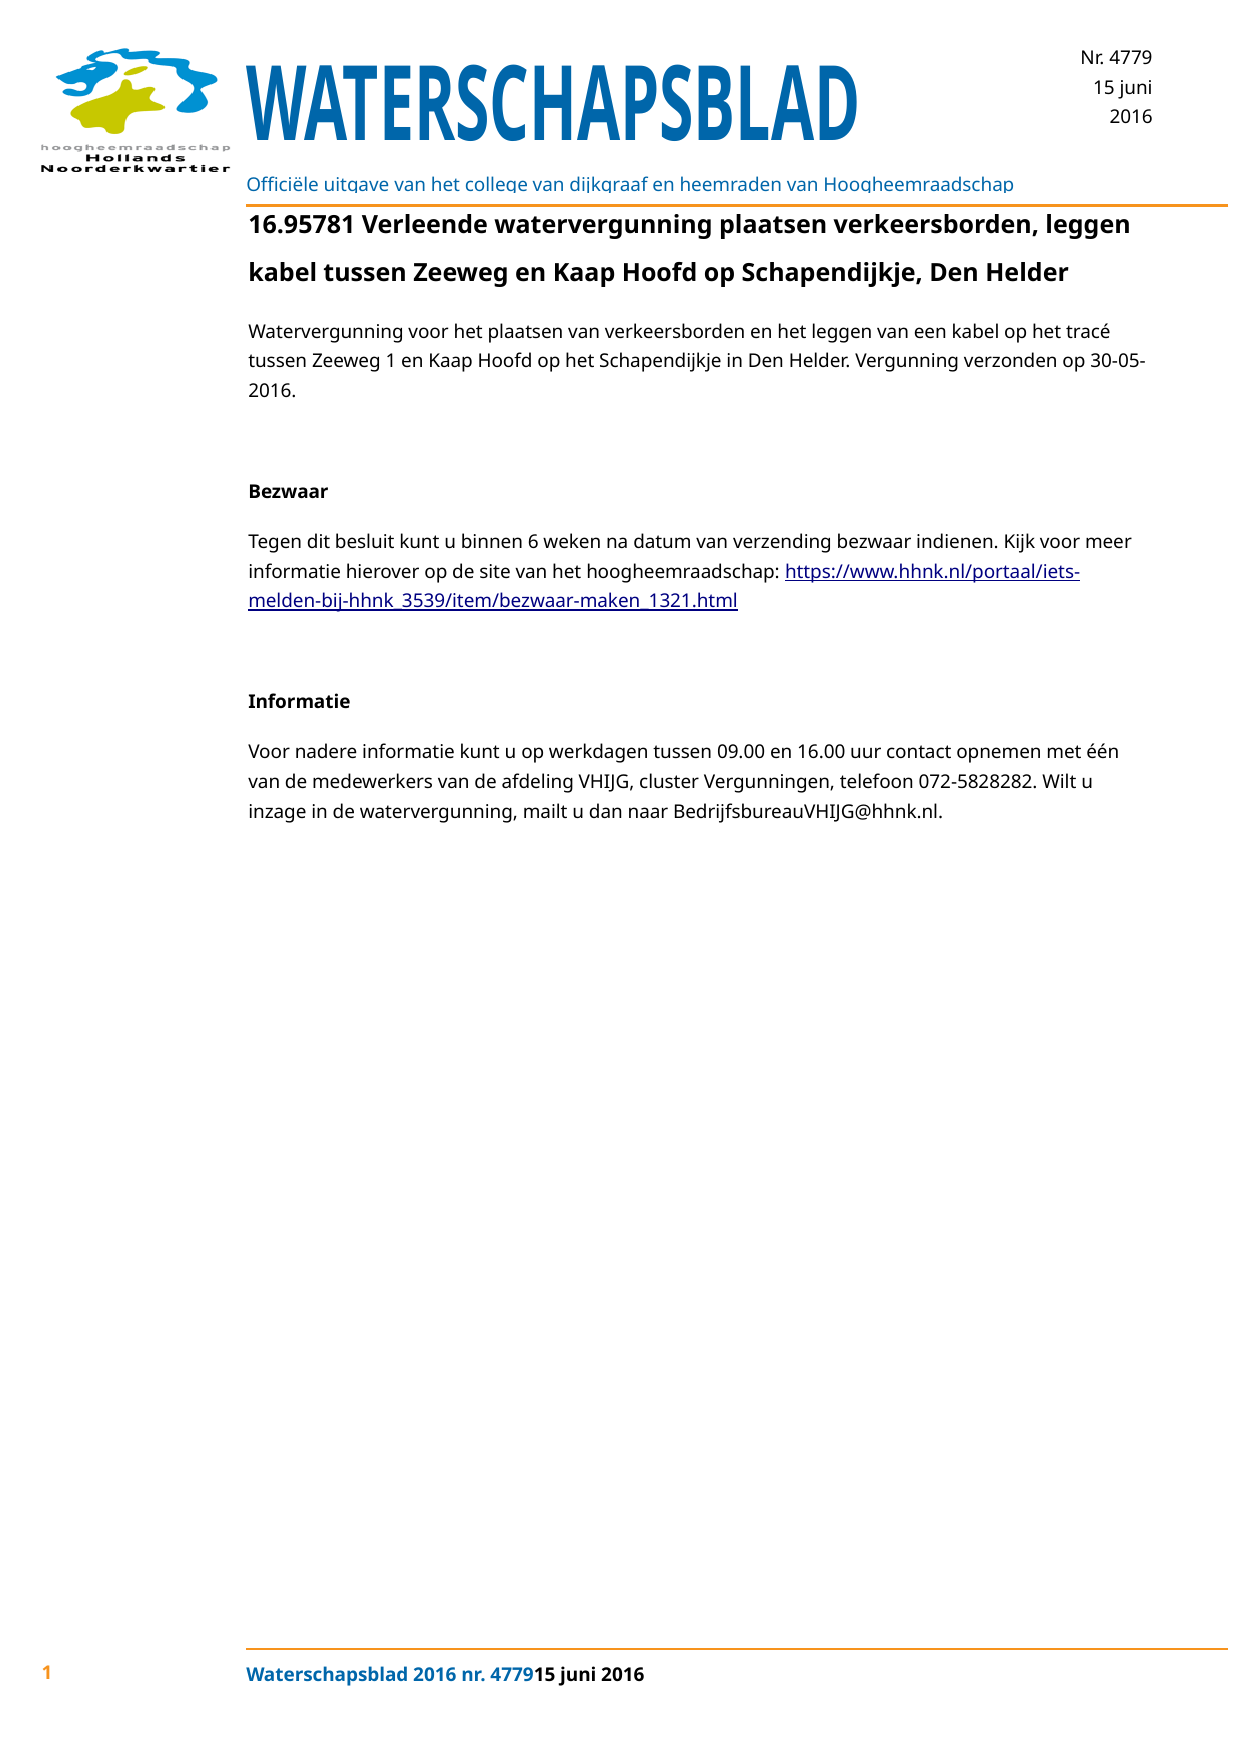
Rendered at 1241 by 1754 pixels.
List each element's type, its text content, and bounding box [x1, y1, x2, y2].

text Informatie [248, 688, 1152, 714]
text Bezwaar [248, 478, 1152, 504]
text 16.95781 Verleende watervergunning plaatsen verkeersborden, leggen kabel tussen Zeeweg en Kaap Hoofd op Schapendijkje, Den Helder [248, 207, 1152, 288]
picture [41, 47, 231, 172]
text Watervergunning voor het plaatsen van verkeersborden en het leggen van een kabel op het tracé tussen Zeeweg 1 en Kaap Hoofd op het Schapendijkje in Den Helder. Vergunning verzonden op 30-05-2016. [248, 318, 1152, 403]
text Tegen dit besluit kunt u binnen 6 weken na datum van verzending bezwaar indienen. Kijk voor meer informatie hierover op de site van het hoogheemraadschap: https://www.hhnk.nl/portaal/iets-melden-bij-hhnk_3539/item/bezwaar-maken_1321.html [248, 528, 1152, 613]
text Voor nadere informatie kunt u op werkdagen tussen 09.00 en 16.00 uur contact opnemen met één van de medewerkers van de afdeling VHIJG, cluster Vergunningen, telefoon 072-5828282. Wilt u inzage in de watervergunning, mailt u dan naar BedrijfsbureauVHIJG@hhnk.nl. [248, 739, 1152, 824]
